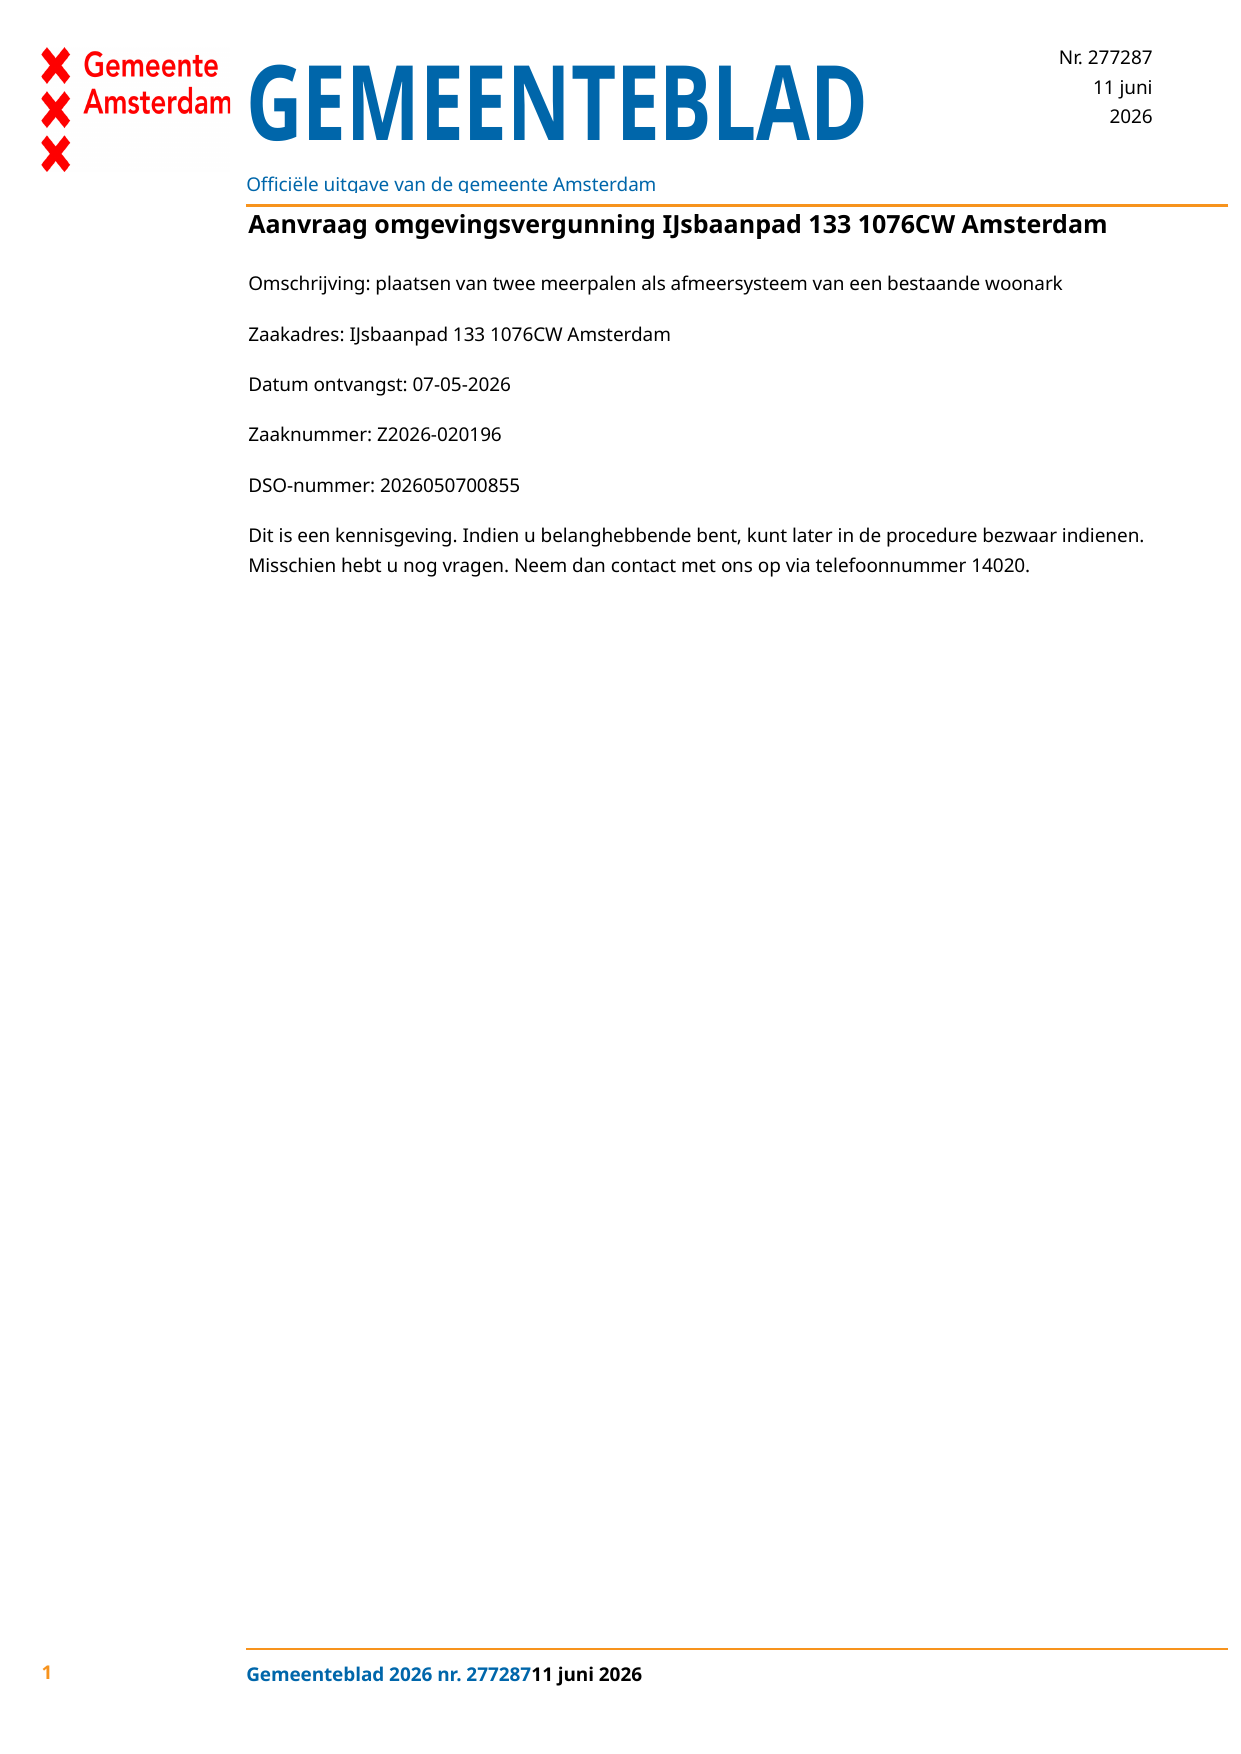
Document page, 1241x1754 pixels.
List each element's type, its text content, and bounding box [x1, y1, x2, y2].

text Omschrijving: plaatsen van twee meerpalen als afmeersysteem van een bestaande woonark [248, 270, 1152, 296]
text Aanvraag omgevingsvergunning IJsbaanpad 133 1076CW Amsterdam [248, 207, 1152, 241]
text Zaakadres: IJsbaanpad 133 1076CW Amsterdam [248, 321, 1152, 346]
text DSO-nummer: 2026050700855 [248, 472, 1152, 498]
text Dit is een kennisgeving. Indien u belanghebbende bent, kunt later in de procedure bezwaar indienen. Misschien hebt u nog vragen. Neem dan contact met ons op via telefoonnummer 14020. [248, 522, 1152, 578]
text Zaaknummer: Z2026-020196 [248, 422, 1152, 447]
picture [41, 47, 231, 172]
text Datum ontvangst: 07-05-2026 [248, 371, 1152, 397]
